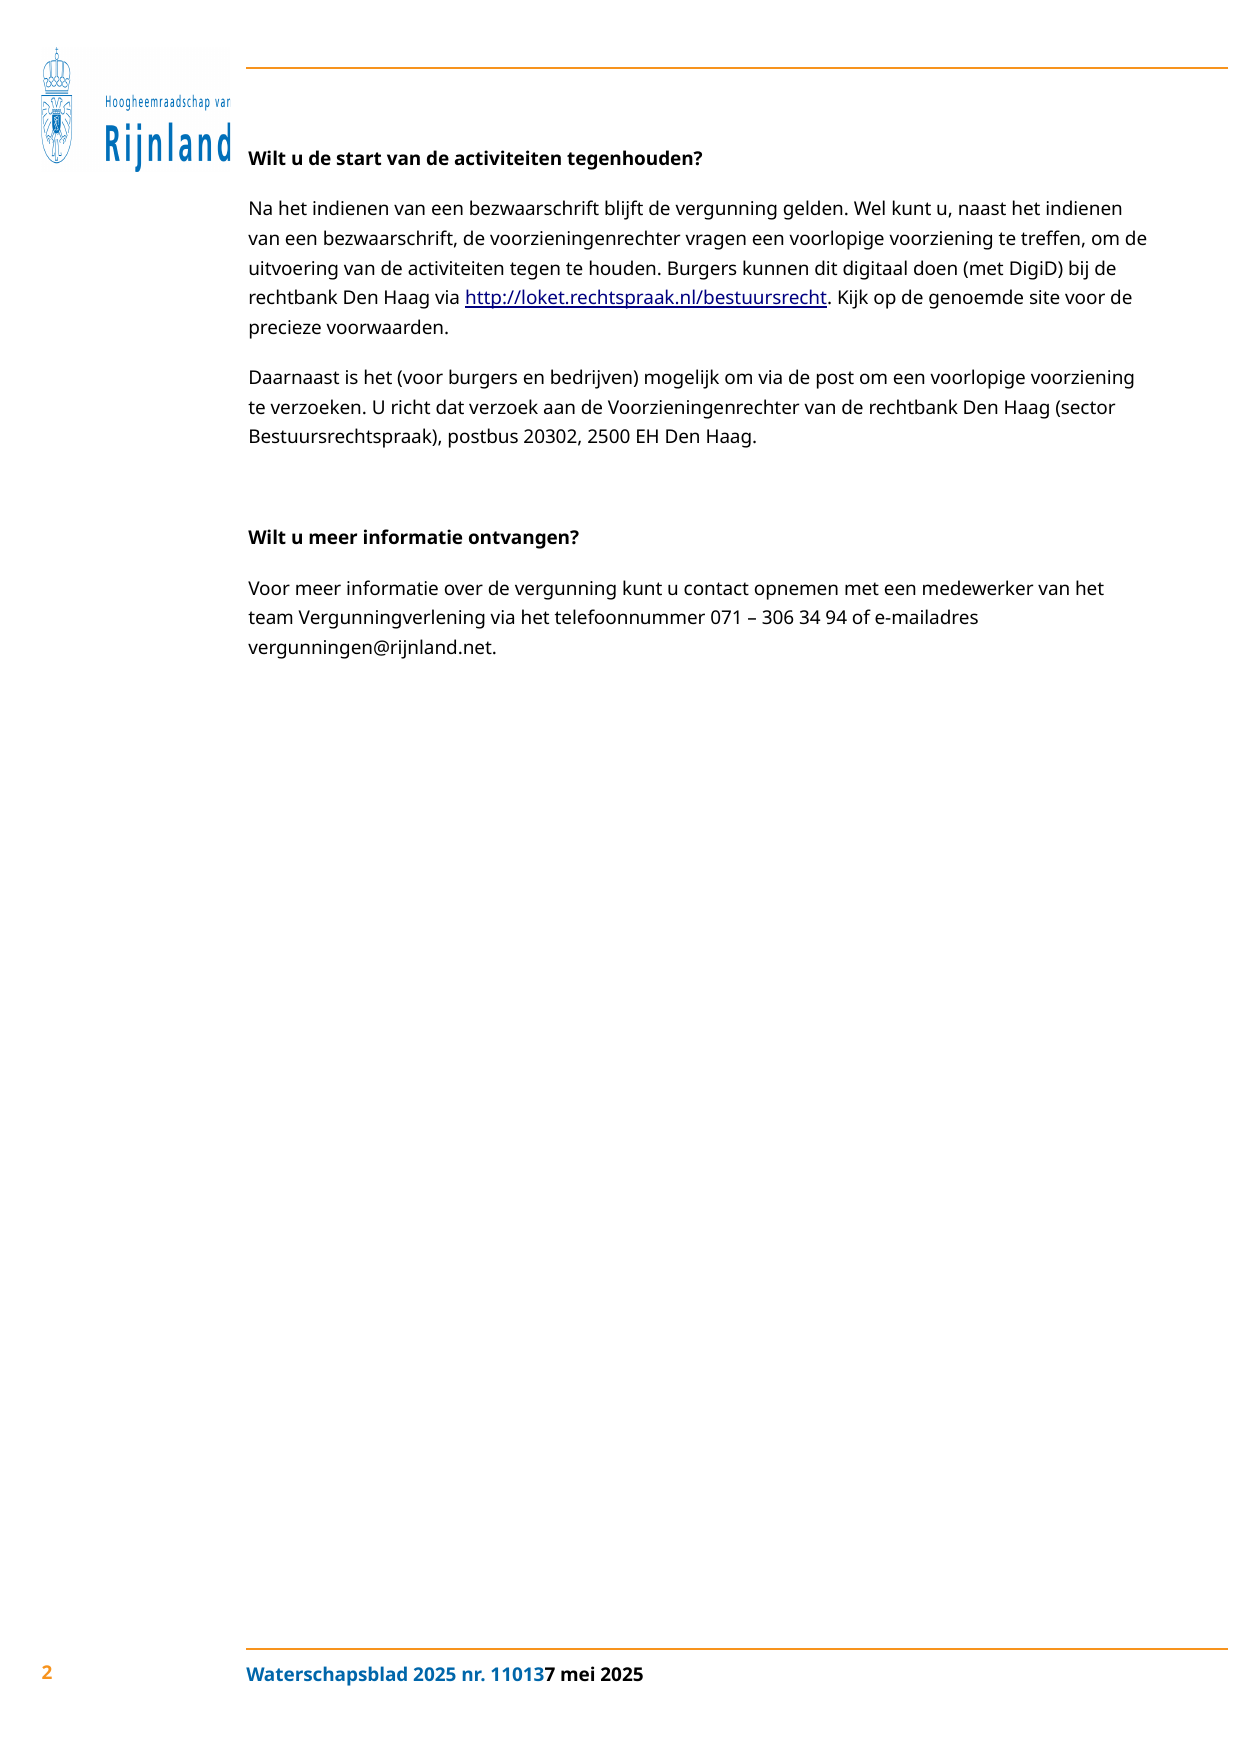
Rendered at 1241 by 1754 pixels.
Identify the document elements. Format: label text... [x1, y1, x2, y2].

text Voor meer informatie over de vergunning kunt u contact opnemen met een medewerker van het team Vergunningverlening via het telefoonnummer 071 – 306 34 94 of e-mailadres vergunningen@rijnland.net. [248, 575, 1152, 660]
picture [41, 47, 231, 172]
text Na het indienen van een bezwaarschrift blijft de vergunning gelden. Wel kunt u, naast het indienen van een bezwaarschrift, de voorzieningenrechter vragen een voorlopige voorziening te treffen, om de uitvoering van de activiteiten tegen te houden. Burgers kunnen dit digitaal doen (met DigiD) bij de rechtbank Den Haag via http://loket.rechtspraak.nl/bestuursrecht. Kijk op de genoemde site voor de precieze voorwaarden. [248, 196, 1152, 340]
text Daarnaast is het (voor burgers en bedrijven) mogelijk om via de post om een voorlopige voorziening te verzoeken. U richt dat verzoek aan de Voorzieningenrechter van de rechtbank Den Haag (sector Bestuursrechtspraak), postbus 20302, 2500 EH Den Haag. [248, 364, 1152, 449]
text Wilt u de start van de activiteiten tegenhouden? [248, 145, 1152, 171]
text Wilt u meer informatie ontvangen? [248, 524, 1152, 550]
